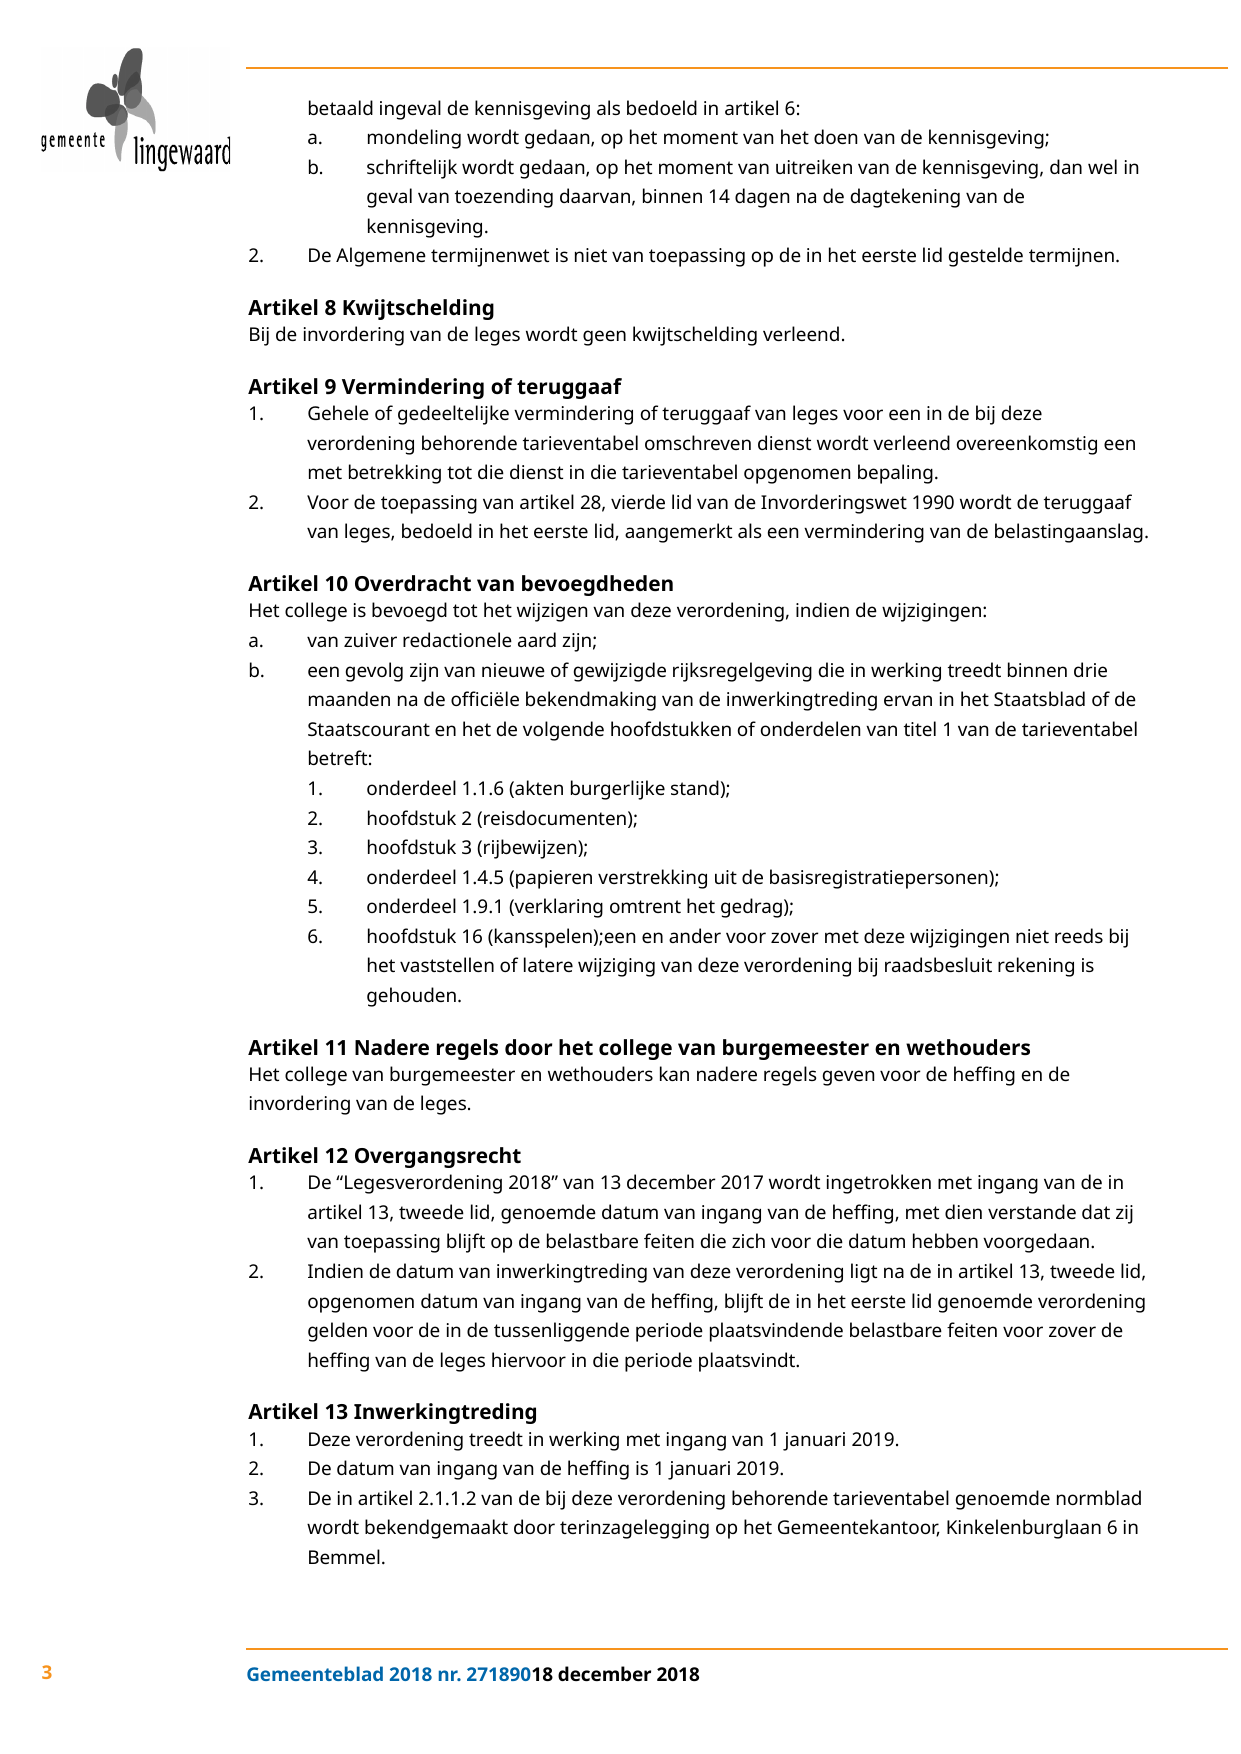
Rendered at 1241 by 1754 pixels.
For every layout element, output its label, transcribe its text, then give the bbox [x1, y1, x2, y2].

list Indien de datum van inwerkingtreding van deze verordening ligt na de in artikel 13, tweede lid, opgenomen datum van ingang van de heffing, blijft de in het eerste lid genoemde verordening gelden voor de in de tussenliggende periode plaatsvindende belastbare feiten voor zover de heffing van de leges hiervoor in die periode plaatsvindt. [248, 1258, 1152, 1373]
text Bij de invordering van de leges wordt geen kwijtschelding verleend. [248, 322, 1152, 347]
text Het college is bevoegd tot het wijzigen van deze verordening, indien de wijzigingen: [248, 598, 1152, 623]
list De in artikel 2.1.1.2 van de bij deze verordening behorende tarieventabel genoemde normblad wordt bekendgemaakt door terinzagelegging op het Gemeentekantoor, Kinkelenburglaan 6 in Bemmel. [248, 1485, 1152, 1570]
text Artikel 11 Nadere regels door het college van burgemeester en wethouders [248, 1033, 1152, 1061]
list van zuiver redactionele aard zijn; [248, 627, 1152, 653]
text Artikel 9 Vermindering of teruggaaf [248, 372, 1152, 400]
list De “Legesverordening 2018” van 13 december 2017 wordt ingetrokken met ingang van de in artikel 13, tweede lid, genoemde datum van ingang van de heffing, met dien verstande dat zij van toepassing blijft op de belastbare feiten die zich voor die datum hebben voorgedaan. [248, 1169, 1152, 1254]
list schriftelijk wordt gedaan, op het moment van uitreiken van de kennisgeving, dan wel in geval van toezending daarvan, binnen 14 dagen na de dagtekening van de kennisgeving. [307, 154, 1152, 239]
text Artikel 12 Overgangsrecht [248, 1141, 1152, 1169]
list Deze verordening treedt in werking met ingang van 1 januari 2019. [248, 1426, 1152, 1452]
text Artikel 10 Overdracht van bevoegdheden [248, 569, 1152, 598]
list hoofdstuk 2 (reisdocumenten); [307, 805, 1152, 830]
list De Algemene termijnenwet is niet van toepassing op de in het eerste lid gestelde termijnen. [248, 243, 1152, 268]
text Het college van burgemeester en wethouders kan nadere regels geven voor de heffing en de invordering van de leges. [248, 1061, 1152, 1116]
list Voor de toepassing van artikel 28, vierde lid van de Invorderingswet 1990 wordt de teruggaaf van leges, bedoeld in het eerste lid, aangemerkt als een vermindering van de belastingaanslag. [248, 489, 1152, 544]
list een gevolg zijn van nieuwe of gewijzigde rijksregelgeving die in werking treedt binnen drie maanden na de officiële bekendmaking van de inwerkingtreding ervan in het Staatsblad of de Staatscourant en het de volgende hoofdstukken of onderdelen van titel 1 van de tarieventabel betreft: [248, 657, 1152, 771]
list betaald ingeval de kennisgeving als bedoeld in artikel 6: [248, 95, 1152, 121]
list onderdeel 1.4.5 (papieren verstrekking uit de basisregistratiepersonen); [307, 864, 1152, 889]
list onderdeel 1.1.6 (akten burgerlijke stand); [307, 775, 1152, 801]
list onderdeel 1.9.1 (verklaring omtrent het gedrag); [307, 893, 1152, 919]
picture [41, 47, 231, 172]
list hoofdstuk 16 (kansspelen);een en ander voor zover met deze wijzigingen niet reeds bij het vaststellen of latere wijziging van deze verordening bij raadsbesluit rekening is gehouden. [307, 923, 1152, 1008]
list De datum van ingang van de heffing is 1 januari 2019. [248, 1455, 1152, 1481]
text Artikel 13 Inwerkingtreding [248, 1397, 1152, 1426]
list hoofdstuk 3 (rijbewijzen); [307, 834, 1152, 860]
text Artikel 8 Kwijtschelding [248, 293, 1152, 322]
list Gehele of gedeeltelijke vermindering of teruggaaf van leges voor een in de bij deze verordening behorende tarieventabel omschreven dienst wordt verleend overeenkomstig een met betrekking tot die dienst in die tarieventabel opgenomen bepaling. [248, 400, 1152, 485]
list mondeling wordt gedaan, op het moment van het doen van de kennisgeving; [307, 124, 1152, 150]
